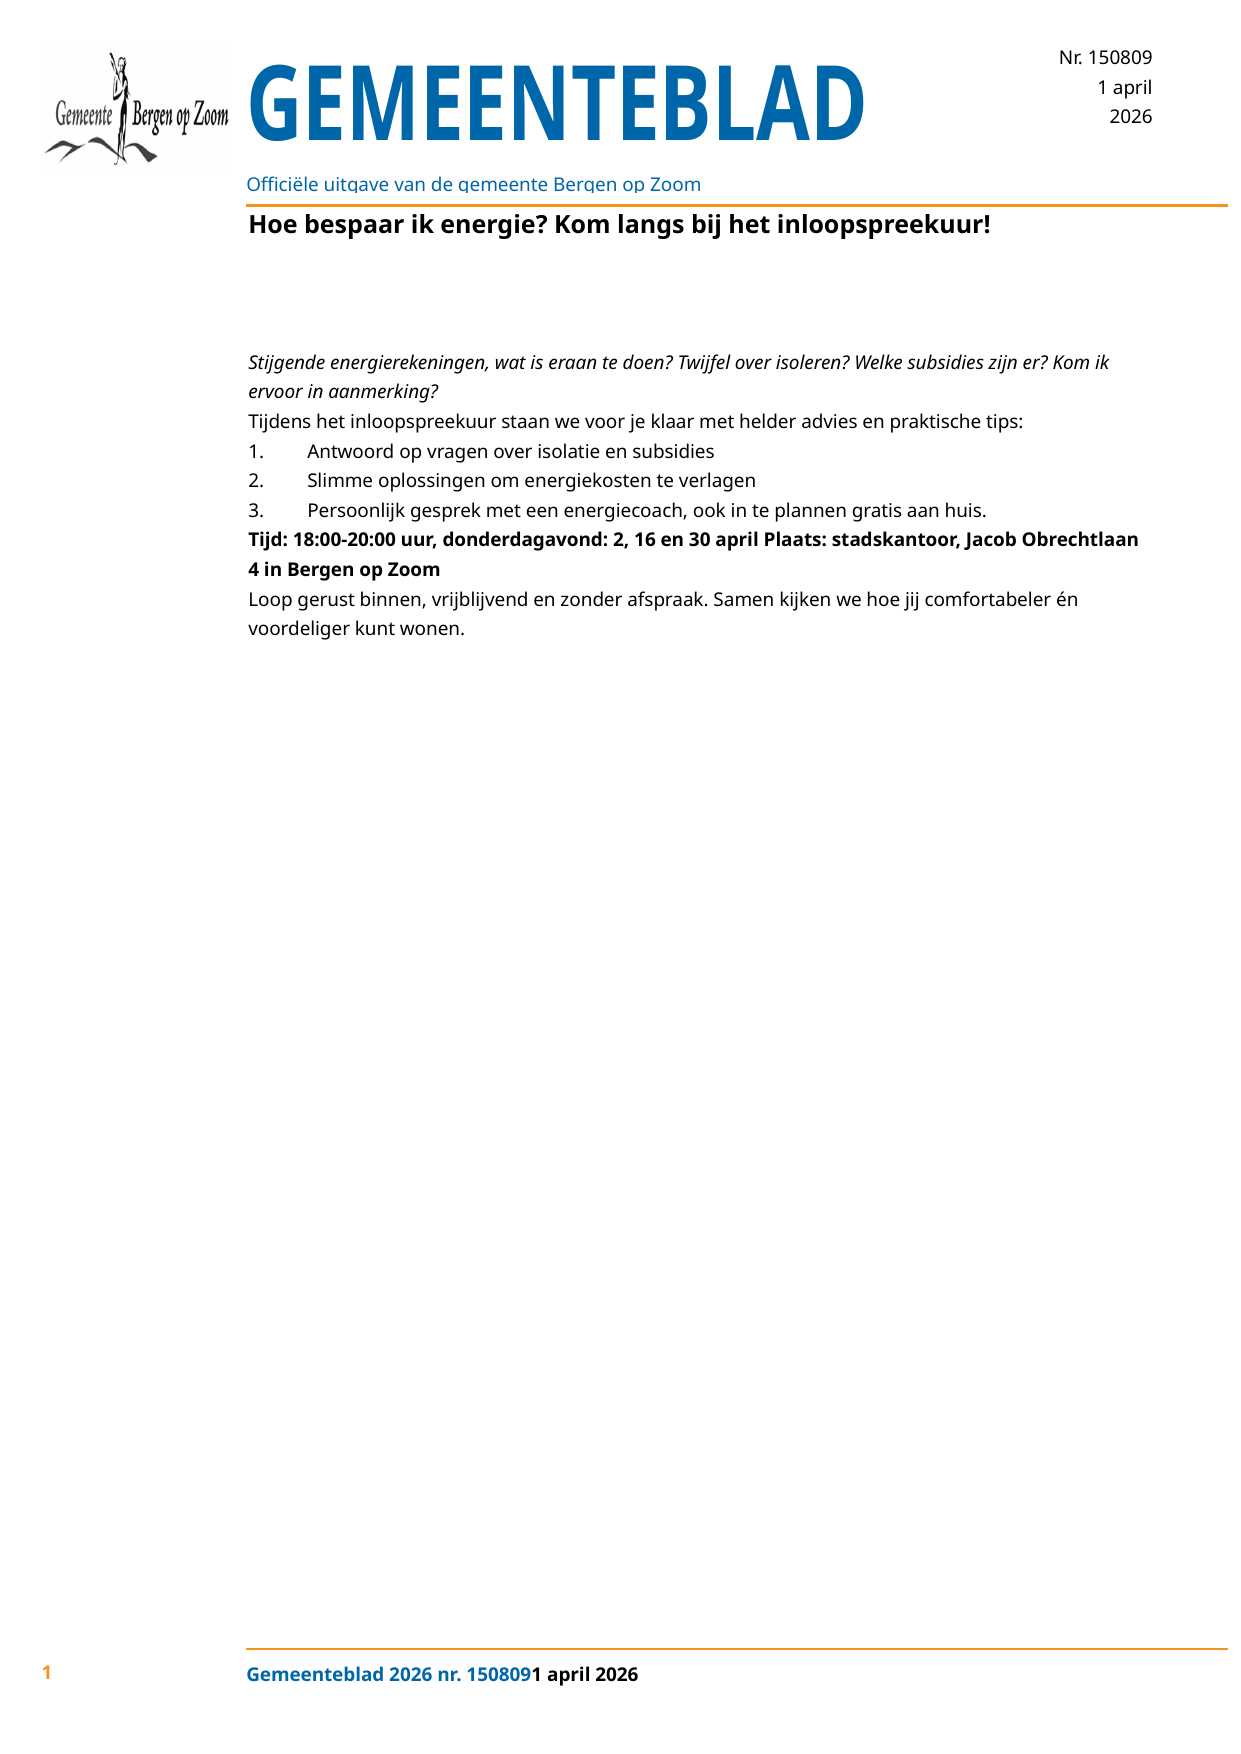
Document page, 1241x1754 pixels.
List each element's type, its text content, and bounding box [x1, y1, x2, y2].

list Slimme oplossingen om energiekosten te verlagen [248, 467, 1152, 493]
text Hoe bespaar ik energie? Kom langs bij het inloopspreekuur! [248, 207, 1152, 241]
list Persoonlijk gesprek met een energiecoach, ook in te plannen gratis aan huis. [248, 497, 1152, 523]
picture [41, 47, 231, 172]
text Tijdens het inloopspreekuur staan we voor je klaar met helder advies en praktische tips: [248, 408, 1152, 434]
text Tijd: 18:00-20:00 uur, donderdagavond: 2, 16 en 30 april Plaats: stadskantoor, Jacob Obrechtlaan 4 in Bergen op Zoom [248, 527, 1152, 582]
text Stijgende energierekeningen, wat is eraan te doen? Twijfel over isoleren? Welke subsidies zijn er? Kom ik ervoor in aanmerking? [248, 349, 1152, 404]
text Loop gerust binnen, vrijblijvend en zonder afspraak. Samen kijken we hoe jij comfortabeler én voordeliger kunt wonen. [248, 586, 1152, 641]
list Antwoord op vragen over isolatie en subsidies [248, 438, 1152, 464]
